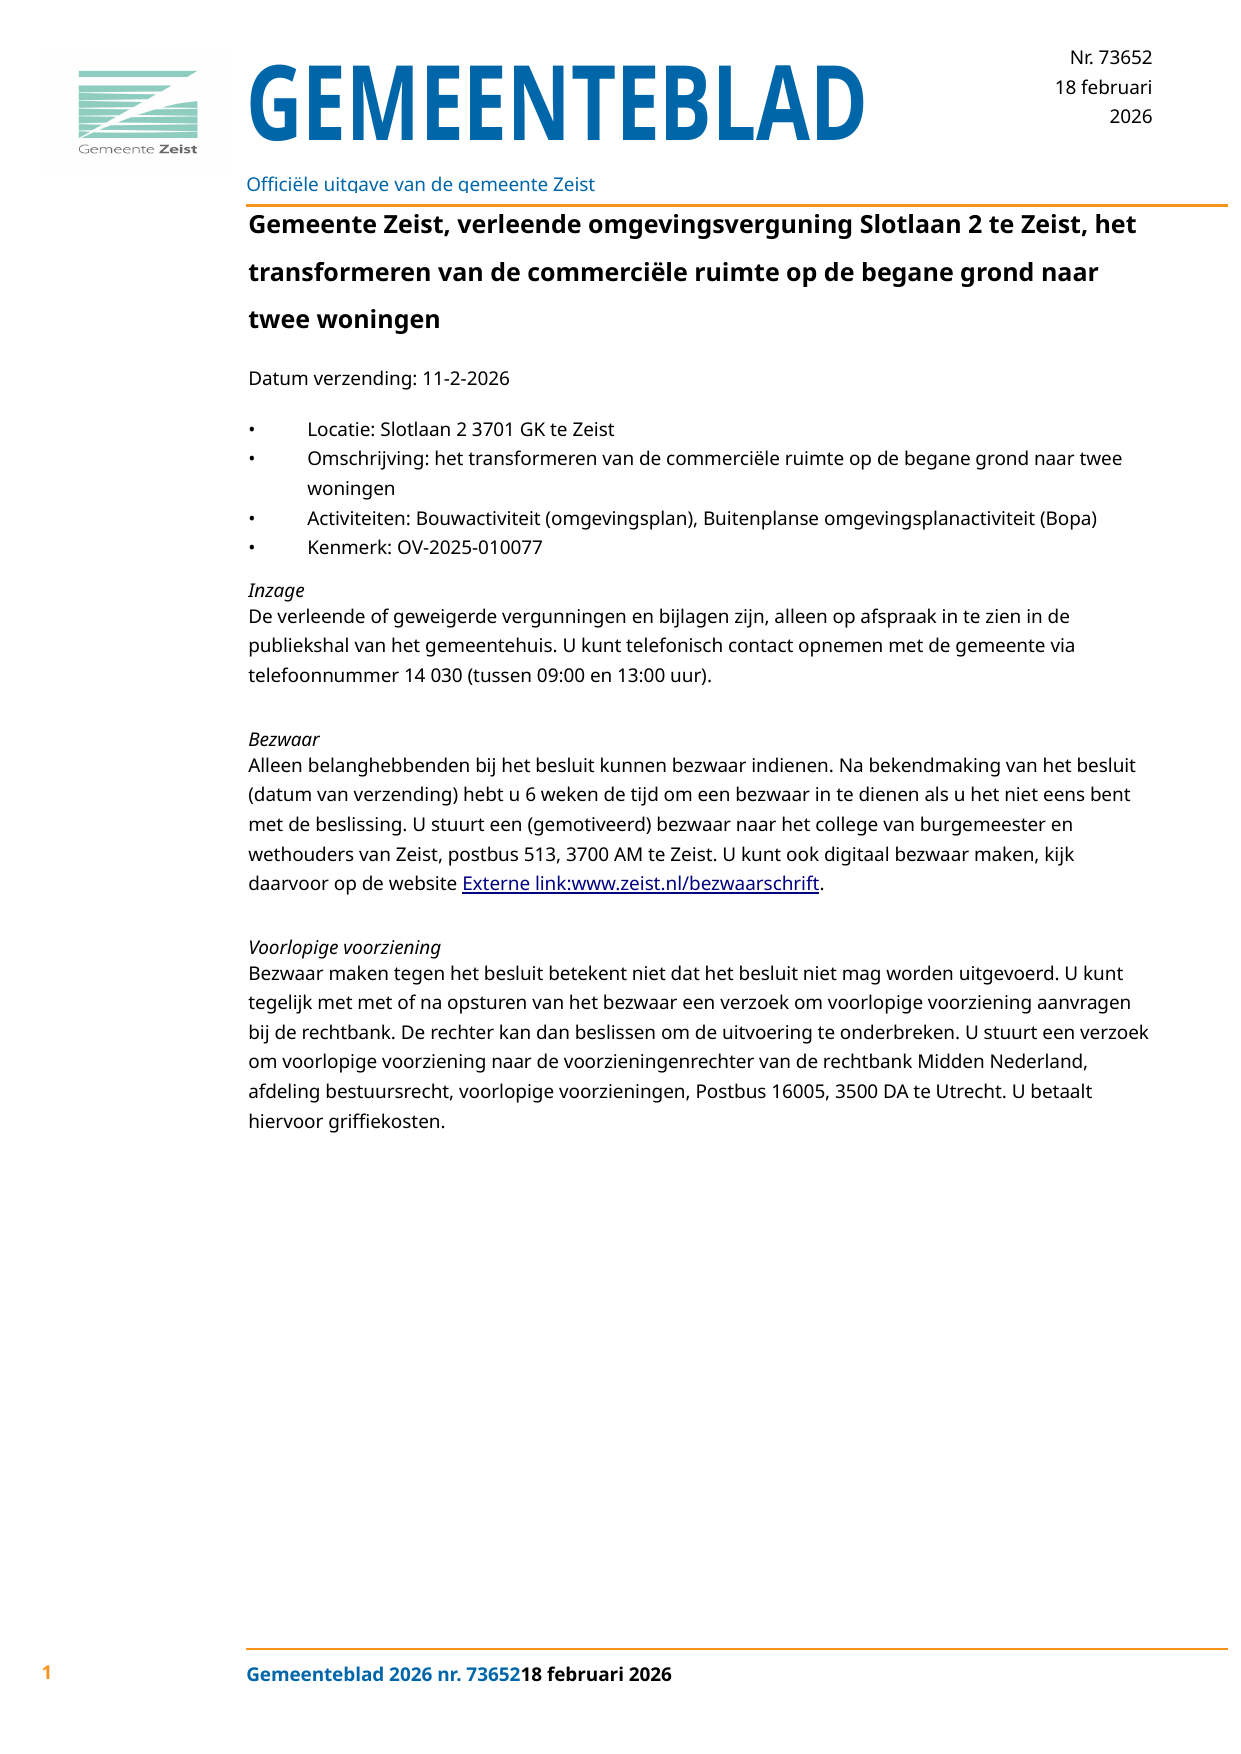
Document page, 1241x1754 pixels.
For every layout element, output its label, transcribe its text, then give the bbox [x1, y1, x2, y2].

text Voorlopige voorziening [248, 934, 1152, 960]
text De verleende of geweigerde vergunningen en bijlagen zijn, alleen op afspraak in te zien in de publiekshal van het gemeentehuis. U kunt telefonisch contact opnemen met de gemeente via telefoonnummer 14 030 (tussen 09:00 en 13:00 uur). [248, 603, 1152, 688]
text Bezwaar maken tegen het besluit betekent niet dat het besluit niet mag worden uitgevoerd. U kunt tegelijk met met of na opsturen van het bezwaar een verzoek om voorlopige voorziening aanvragen bij de rechtbank. De rechter kan dan beslissen om de uitvoering te onderbreken. U stuurt een verzoek om voorlopige voorziening naar de voorzieningenrechter van de rechtbank Midden Nederland, afdeling bestuursrecht, voorlopige voorzieningen, Postbus 16005, 3500 DA te Utrecht. U betaalt hiervoor griffiekosten. [248, 960, 1152, 1134]
list Activiteiten: Bouwactiviteit (omgevingsplan), Buitenplanse omgevingsplanactiviteit (Bopa) [248, 505, 1152, 530]
text Datum verzending: 11-2-2026 [248, 366, 1152, 391]
text Gemeente Zeist, verleende omgevingsverguning Slotlaan 2 te Zeist, het transformeren van de commerciële ruimte op de begane grond naar twee woningen [248, 207, 1152, 336]
list Omschrijving: het transformeren van de commerciële ruimte op de begane grond naar twee woningen [248, 446, 1152, 501]
picture [41, 47, 231, 172]
list Kenmerk: OV-2025-010077 [248, 534, 1152, 560]
list Locatie: Slotlaan 2 3701 GK te Zeist [248, 416, 1152, 442]
text Alleen belanghebbenden bij het besluit kunnen bezwaar indienen. Na bekendmaking van het besluit (datum van verzending) hebt u 6 weken de tijd om een bezwaar in te dienen als u het niet eens bent met de beslissing. U stuurt een (gemotiveerd) bezwaar naar het college van burgemeester en wethouders van Zeist, postbus 513, 3700 AM te Zeist. U kunt ook digitaal bezwaar maken, kijk daarvoor op de website Externe link:www.zeist.nl/bezwaarschrift. [248, 752, 1152, 896]
text Inzage [248, 577, 1152, 603]
text Bezwaar [248, 726, 1152, 752]
